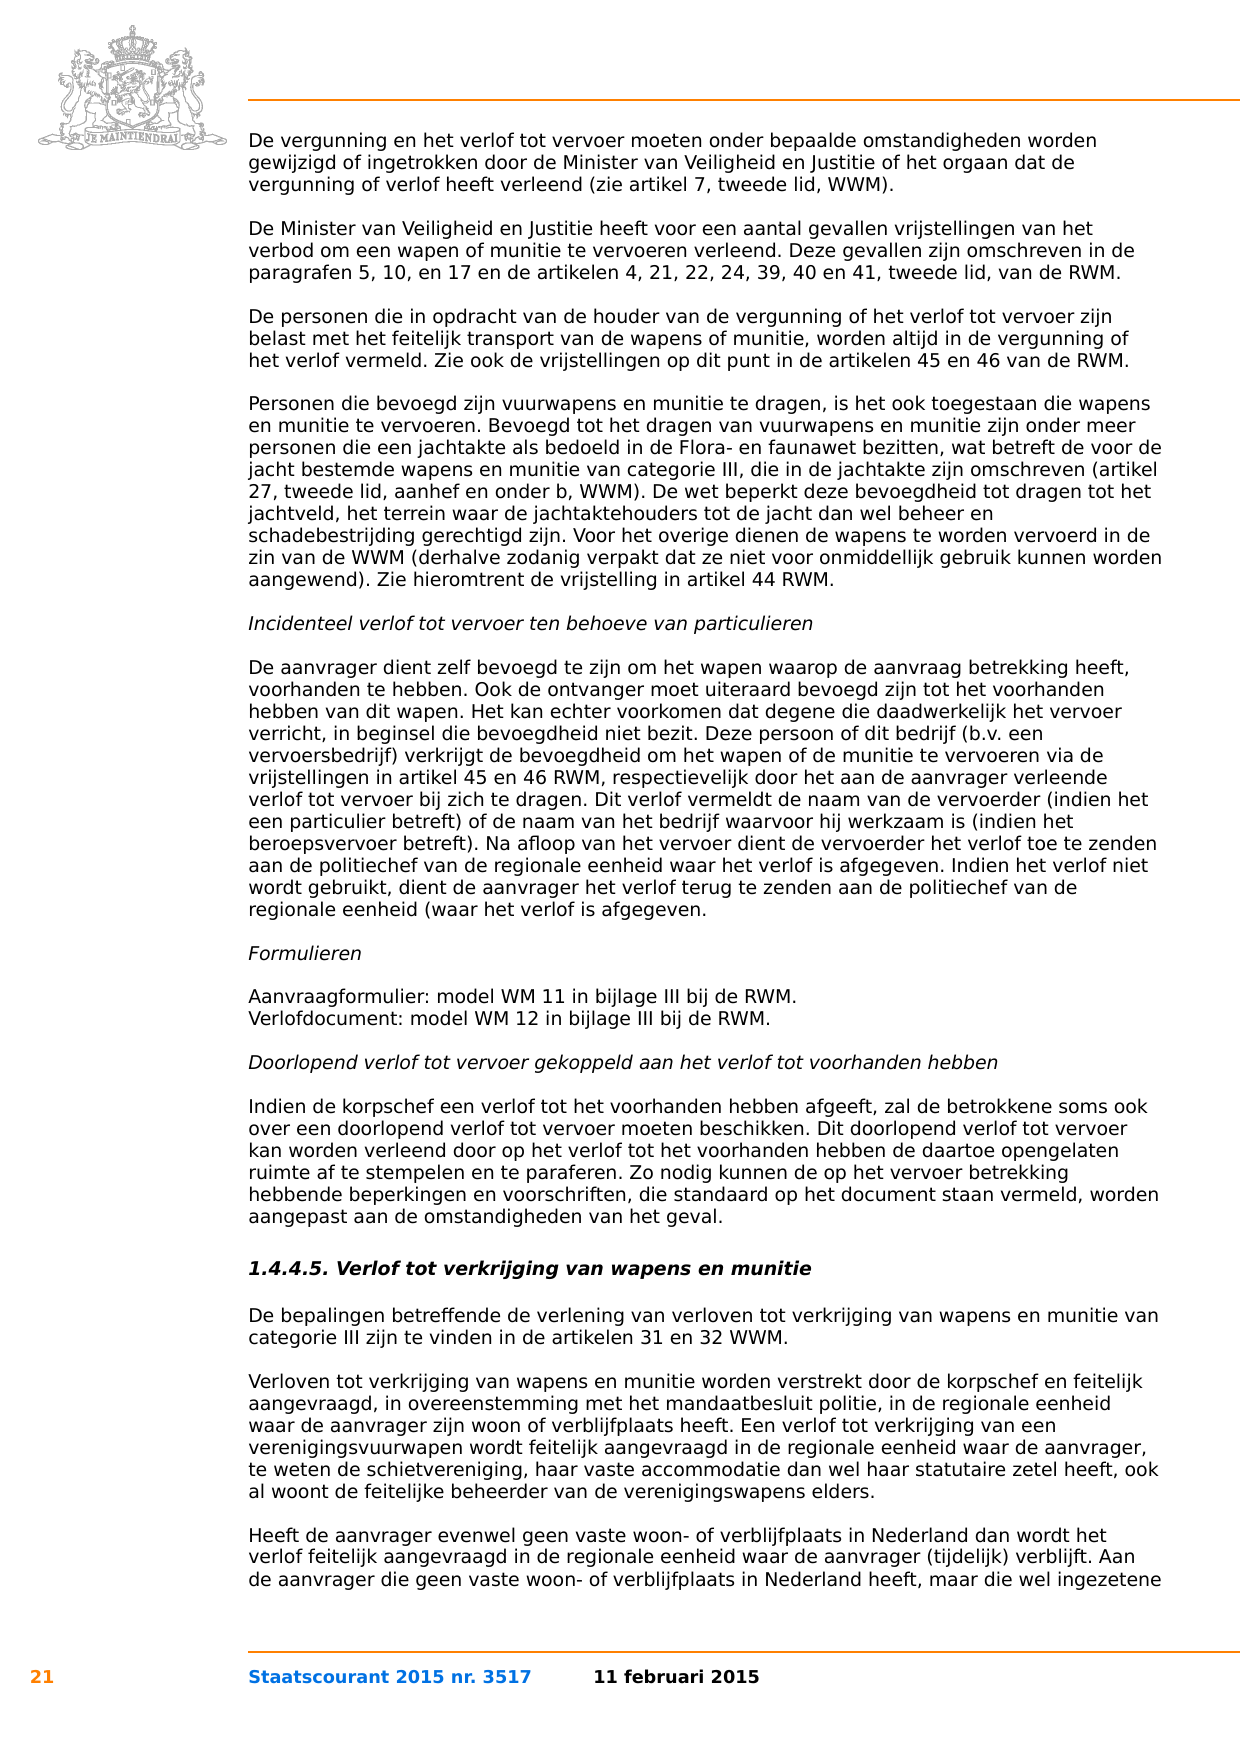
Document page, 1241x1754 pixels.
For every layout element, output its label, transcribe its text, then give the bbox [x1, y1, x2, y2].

text De bepalingen betreffende de verlening van verloven tot verkrijging van wapens en munitie van categorie III zijn te vinden in de artikelen 31 en 32 WWM. [248, 1305, 1163, 1349]
text De aanvrager dient zelf bevoegd te zijn om het wapen waarop de aanvraag betrekking heeft, voorhanden te hebben. Ook de ontvanger moet uiteraard bevoegd zijn tot het voorhanden hebben van dit wapen. Het kan echter voorkomen dat degene die daadwerkelijk het vervoer verricht, in beginsel die bevoegdheid niet bezit. Deze persoon of dit bedrijf (b.v. een vervoersbedrijf) verkrijgt de bevoegdheid om het wapen of de munitie te vervoeren via de vrijstellingen in artikel 45 en 46 RWM, respectievelijk door het aan de aanvrager verleende verlof tot vervoer bij zich te dragen. Dit verlof vermeldt de naam van de vervoerder (indien het een particulier betreft) of de naam van het bedrijf waarvoor hij werkzaam is (indien het beroepsvervoer betreft). Na afloop van het vervoer dient de vervoerder het verlof toe te zenden aan de politiechef van de regionale eenheid waar het verlof is afgegeven. Indien het verlof niet wordt gebruikt, dient de aanvrager het verlof terug te zenden aan de politiechef van de regionale eenheid (waar het verlof is afgegeven. [248, 657, 1163, 921]
text Aanvraagformulier: model WM 11 in bijlage III bij de RWM. [248, 986, 1163, 1008]
subtitle Incidenteel verlof tot vervoer ten behoeve van particulieren [248, 613, 1163, 635]
text Verlofdocument: model WM 12 in bijlage III bij de RWM. [248, 1008, 1163, 1030]
text Personen die bevoegd zijn vuurwapens en munitie te dragen, is het ook toegestaan die wapens en munitie te vervoeren. Bevoegd tot het dragen van vuurwapens en munitie zijn onder meer personen die een jachtakte als bedoeld in de Flora- en faunawet bezitten, wat betreft de voor de jacht bestemde wapens en munitie van categorie III, die in de jachtakte zijn omschreven (artikel 27, tweede lid, aanhef en onder b, WWM). De wet beperkt deze bevoegdheid tot dragen tot het jachtveld, het terrein waar de jachtaktehouders tot de jacht dan wel beheer en schadebestrijding gerechtigd zijn. Voor het overige dienen de wapens te worden vervoerd in de zin van de WWM (derhalve zodanig verpakt dat ze niet voor onmiddellijk gebruik kunnen worden aangewend). Zie hieromtrent de vrijstelling in artikel 44 RWM. [248, 393, 1163, 591]
text Heeft de aanvrager evenwel geen vaste woon- of verblijfplaats in Nederland dan wordt het verlof feitelijk aangevraagd in de regionale eenheid waar de aanvrager (tijdelijk) verblijft. Aan de aanvrager die geen vaste woon- of verblijfplaats in Nederland heeft, maar die wel ingezetene [248, 1524, 1163, 1590]
text De personen die in opdracht van de houder van de vergunning of het verlof tot vervoer zijn belast met het feitelijk transport van de wapens of munitie, worden altijd in de vergunning of het verlof vermeld. Zie ook de vrijstellingen op dit punt in de artikelen 45 en 46 van de RWM. [248, 306, 1163, 371]
picture [38, 25, 227, 150]
text De Minister van Veiligheid en Justitie heeft voor een aantal gevallen vrijstellingen van het verbod om een wapen of munitie te vervoeren verleend. Deze gevallen zijn omschreven in de paragrafen 5, 10, en 17 en de artikelen 4, 21, 22, 24, 39, 40 en 41, tweede lid, van de RWM. [248, 218, 1163, 284]
text De vergunning en het verlof tot vervoer moeten onder bepaalde omstandigheden worden gewijzigd of ingetrokken door de Minister van Veiligheid en Justitie of het orgaan dat de vergunning of verlof heeft verleend (zie artikel 7, tweede lid, WWM). [248, 130, 1163, 196]
text Indien de korpschef een verlof tot het voorhanden hebben afgeeft, zal de betrokkene soms ook over een doorlopend verlof tot vervoer moeten beschikken. Dit doorlopend verlof tot vervoer kan worden verleend door op het verlof tot het voorhanden hebben de daartoe opengelaten ruimte af te stempelen en te paraferen. Zo nodig kunnen de op het vervoer betrekking hebbende beperkingen en voorschriften, die standaard op het document staan vermeld, worden aangepast aan de omstandigheden van het geval. [248, 1096, 1163, 1228]
subtitle 1.4.4.5. Verlof tot verkrijging van wapens en munitie [248, 1258, 1163, 1280]
subtitle Doorlopend verlof tot vervoer gekoppeld aan het verlof tot voorhanden hebben [248, 1052, 1163, 1074]
text Verloven tot verkrijging van wapens en munitie worden verstrekt door de korpschef en feitelijk aangevraagd, in overeenstemming met het mandaatbesluit politie, in de regionale eenheid waar de aanvrager zijn woon of verblijfplaats heeft. Een verlof tot verkrijging van een verenigingsvuurwapen wordt feitelijk aangevraagd in de regionale eenheid waar de aanvrager, te weten de schietvereniging, haar vaste accommodatie dan wel haar statutaire zetel heeft, ook al woont de feitelijke beheerder van de verenigingswapens elders. [248, 1371, 1163, 1503]
subtitle Formulieren [248, 942, 1163, 964]
